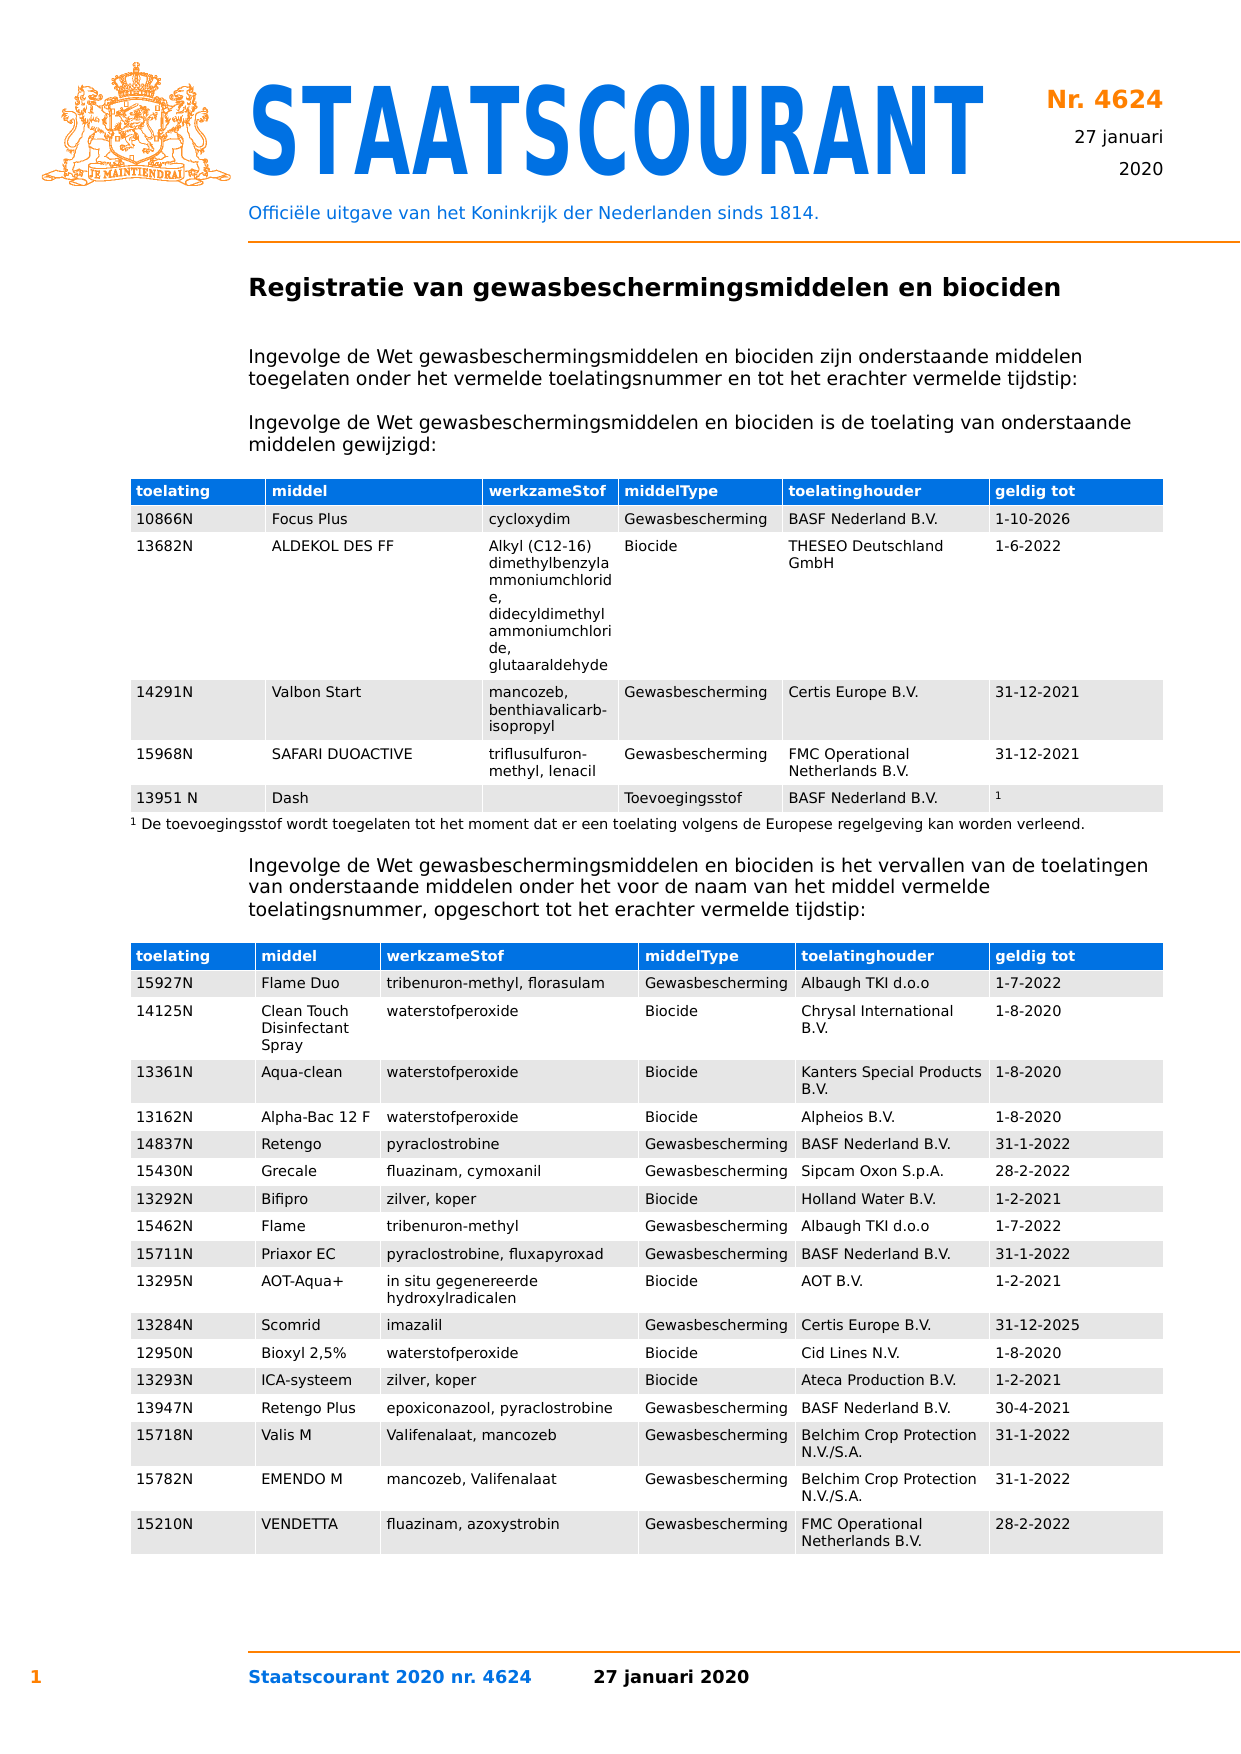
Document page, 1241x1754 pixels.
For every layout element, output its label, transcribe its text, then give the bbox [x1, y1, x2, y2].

table_cell 13284N [131, 1313, 255, 1339]
subtitle Registratie van gewasbeschermingsmiddelen en biociden [248, 273, 1163, 302]
table_header toelatinghouder [783, 479, 989, 505]
table_cell 1 [990, 785, 1163, 812]
table_cell Retengo [256, 1131, 380, 1158]
table_cell 13295N [131, 1268, 255, 1312]
table_cell 31-1-2022 [990, 1241, 1163, 1267]
table_cell 31-1-2022 [990, 1422, 1163, 1466]
table_cell Biocide [639, 1186, 795, 1212]
table_cell 31-12-2025 [990, 1313, 1163, 1339]
table_cell Gewasbescherming [639, 1422, 795, 1466]
table_cell Biocide [639, 1104, 795, 1130]
table_cell Focus Plus [266, 506, 482, 532]
table_cell FMC Operational Netherlands B.V. [783, 741, 989, 784]
table_cell Gewasbescherming [639, 1467, 795, 1510]
table_cell imazalil [381, 1313, 638, 1339]
table_cell 13292N [131, 1186, 255, 1212]
table_cell 10866N [131, 506, 265, 532]
table_cell 15210N [131, 1511, 255, 1554]
table_cell Albaugh TKI d.o.o [796, 1214, 989, 1240]
table_cell AOT-Aqua+ [256, 1268, 380, 1312]
table_cell BASF Nederland B.V. [796, 1395, 989, 1421]
table_cell 2020 [998, 153, 1240, 203]
table_cell Gewasbescherming [639, 1511, 795, 1554]
table_cell 15462N [131, 1214, 255, 1240]
table_cell 28-2-2022 [990, 1511, 1163, 1554]
table_cell Flame [256, 1214, 380, 1240]
table_cell pyraclostrobine, fluxapyroxad [381, 1241, 638, 1267]
table_cell 13361N [131, 1060, 255, 1103]
table_header toelatinghouder [796, 943, 989, 970]
table_header middel [256, 943, 380, 970]
table_cell BASF Nederland B.V. [783, 785, 989, 812]
table_cell cycloxydim [483, 506, 618, 532]
table_cell 1-7-2022 [990, 971, 1163, 997]
table_header toelating [131, 479, 265, 505]
table_cell Retengo Plus [256, 1395, 380, 1421]
table_cell Officiële uitgave van het Koninkrijk der Nederlanden sinds 1814. [248, 203, 1240, 241]
table_cell Biocide [619, 534, 782, 679]
table_cell Gewasbescherming [619, 680, 782, 740]
table_cell Gewasbescherming [639, 1395, 795, 1421]
table_cell Valbon Start [266, 680, 482, 740]
table_cell Biocide [639, 1340, 795, 1366]
table_cell 1-2-2021 [990, 1186, 1163, 1212]
table_cell tribenuron-methyl [381, 1214, 638, 1240]
table_cell THESEO Deutschland GmbH [783, 534, 989, 679]
text Ingevolge de Wet gewasbeschermingsmiddelen en biociden is het vervallen van de toelatingen van onderstaande middelen onder het voor de naam van het middel vermelde toelatingsnummer, opgeschort tot het erachter vermelde tijdstip: [248, 854, 1163, 920]
table_header middelType [639, 943, 795, 970]
table_cell 15927N [131, 971, 255, 997]
table_cell Valis M [256, 1422, 380, 1466]
table_cell Holland Water B.V. [796, 1186, 989, 1212]
table_cell Dash [266, 785, 482, 812]
table_cell Gewasbescherming [639, 1241, 795, 1267]
table_cell ALDEKOL DES FF [266, 534, 482, 679]
table_cell Gewasbescherming [639, 1313, 795, 1339]
table_cell Gewasbescherming [619, 506, 782, 532]
table_cell Priaxor EC [256, 1241, 380, 1267]
table_cell 1-8-2020 [990, 1340, 1163, 1366]
table_cell 15718N [131, 1422, 255, 1466]
table_cell Alkyl (C12-16) dimethylbenzylammoniumchloride, didecyldimethylammoniumchloride, glutaaraldehyde [483, 534, 618, 679]
table_cell 27 januari [998, 121, 1240, 153]
table_cell Sipcam Oxon S.p.A. [796, 1159, 989, 1185]
table_cell Flame Duo [256, 971, 380, 997]
table_cell Biocide [639, 1368, 795, 1394]
table_cell pyraclostrobine [381, 1131, 638, 1158]
table_header werkzameStof [483, 479, 618, 505]
text Ingevolge de Wet gewasbeschermingsmiddelen en biociden zijn onderstaande middelen toegelaten onder het vermelde toelatingsnummer en tot het erachter vermelde tijdstip: [248, 346, 1163, 390]
table_cell ICA-systeem [256, 1368, 380, 1394]
table_cell 1-8-2020 [990, 1060, 1163, 1103]
table_cell 1-10-2026 [990, 506, 1163, 532]
table_cell Scomrid [256, 1313, 380, 1339]
table_cell [483, 785, 618, 812]
table_cell Gewasbescherming [639, 1131, 795, 1158]
table_header Nr. 4624 [998, 62, 1240, 121]
table_cell 13947N [131, 1395, 255, 1421]
table_cell waterstofperoxide [381, 1340, 638, 1366]
table_cell 1-2-2021 [990, 1368, 1163, 1394]
table_cell Grecale [256, 1159, 380, 1185]
table_cell in situ gegenereerde hydroxylradicalen [381, 1268, 638, 1312]
table_cell SAFARI DUOACTIVE [266, 741, 482, 784]
table_cell zilver, koper [381, 1368, 638, 1394]
table_cell Bifipro [256, 1186, 380, 1212]
table_cell waterstofperoxide [381, 1060, 638, 1103]
table_cell Gewasbescherming [639, 971, 795, 997]
table_cell 14125N [131, 998, 255, 1058]
table_cell Alpha-Bac 12 F [256, 1104, 380, 1130]
table_cell Gewasbescherming [619, 741, 782, 784]
table_cell 31-12-2021 [990, 680, 1163, 740]
table_header geldig tot [990, 479, 1163, 505]
table_cell EMENDO M [256, 1467, 380, 1510]
table_cell BASF Nederland B.V. [796, 1131, 989, 1158]
table_cell 13293N [131, 1368, 255, 1394]
table_cell 15968N [131, 741, 265, 784]
table_cell triflusulfuron-methyl, lenacil [483, 741, 618, 784]
table_cell 1-6-2022 [990, 534, 1163, 679]
table_cell FMC Operational Netherlands B.V. [796, 1511, 989, 1554]
table_cell 15430N [131, 1159, 255, 1185]
text Ingevolge de Wet gewasbeschermingsmiddelen en biociden is de toelating van onderstaande middelen gewijzigd: [248, 412, 1163, 456]
table_cell fluazinam, azoxystrobin [381, 1511, 638, 1554]
table_cell Ateca Production B.V. [796, 1368, 989, 1394]
table_cell 13162N [131, 1104, 255, 1130]
table_cell Aqua-clean [256, 1060, 380, 1103]
table_cell 31-12-2021 [990, 741, 1163, 784]
table_cell 13682N [131, 534, 265, 679]
table_cell Biocide [639, 998, 795, 1058]
table_cell Biocide [639, 1268, 795, 1312]
table_cell waterstofperoxide [381, 998, 638, 1058]
table_cell mancozeb, Valifenalaat [381, 1467, 638, 1510]
table_cell Alpheios B.V. [796, 1104, 989, 1130]
table_cell zilver, koper [381, 1186, 638, 1212]
table_cell AOT B.V. [796, 1268, 989, 1312]
table_cell Kanters Special Products B.V. [796, 1060, 989, 1103]
table_cell 1-8-2020 [990, 998, 1163, 1058]
table_header geldig tot [990, 943, 1163, 970]
picture [41, 62, 231, 186]
table_cell Gewasbescherming [639, 1214, 795, 1240]
table_cell 31-1-2022 [990, 1131, 1163, 1158]
table_cell 14837N [131, 1131, 255, 1158]
table_header STAATSCOURANT [248, 62, 998, 203]
table_cell 12950N [131, 1340, 255, 1366]
table_cell Cid Lines N.V. [796, 1340, 989, 1366]
table_cell tribenuron-methyl, florasulam [381, 971, 638, 997]
table_cell BASF Nederland B.V. [796, 1241, 989, 1267]
table_cell Certis Europe B.V. [783, 680, 989, 740]
table_cell Certis Europe B.V. [796, 1313, 989, 1339]
table_cell Belchim Crop Protection N.V./S.A. [796, 1467, 989, 1510]
table_cell 30-4-2021 [990, 1395, 1163, 1421]
table_cell Biocide [639, 1060, 795, 1103]
table_cell Toevoegingsstof [619, 785, 782, 812]
table_cell Bioxyl 2,5% [256, 1340, 380, 1366]
table_cell Clean Touch Disinfectant Spray [256, 998, 380, 1058]
table_header [25, 62, 248, 241]
table_cell BASF Nederland B.V. [783, 506, 989, 532]
table_cell 15711N [131, 1241, 255, 1267]
table_cell Chrysal International B.V. [796, 998, 989, 1058]
table_header middel [266, 479, 482, 505]
table_cell fluazinam, cymoxanil [381, 1159, 638, 1185]
table_cell Albaugh TKI d.o.o [796, 971, 989, 997]
table_cell 1 De toevoegingsstof wordt toegelaten tot het moment dat er een toelating volgens de Europese regelgeving kan worden verleend. [130, 813, 1163, 833]
table_cell mancozeb, benthiavalicarb-isopropyl [483, 680, 618, 740]
table_header toelating [131, 943, 255, 970]
table_cell 1-2-2021 [990, 1268, 1163, 1312]
table_cell 15782N [131, 1467, 255, 1510]
table_cell 28-2-2022 [990, 1159, 1163, 1185]
table_cell Valifenalaat, mancozeb [381, 1422, 638, 1466]
table_cell Belchim Crop Protection N.V./S.A. [796, 1422, 989, 1466]
table_header werkzameStof [381, 943, 638, 970]
table_cell Gewasbescherming [639, 1159, 795, 1185]
table_cell 31-1-2022 [990, 1467, 1163, 1510]
table_cell 1-8-2020 [990, 1104, 1163, 1130]
table_cell epoxiconazool, pyraclostrobine [381, 1395, 638, 1421]
table_cell waterstofperoxide [381, 1104, 638, 1130]
table_cell 14291N [131, 680, 265, 740]
table_cell 1-7-2022 [990, 1214, 1163, 1240]
table_header middelType [619, 479, 782, 505]
table_cell VENDETTA [256, 1511, 380, 1554]
table_cell 13951 N [131, 785, 265, 812]
